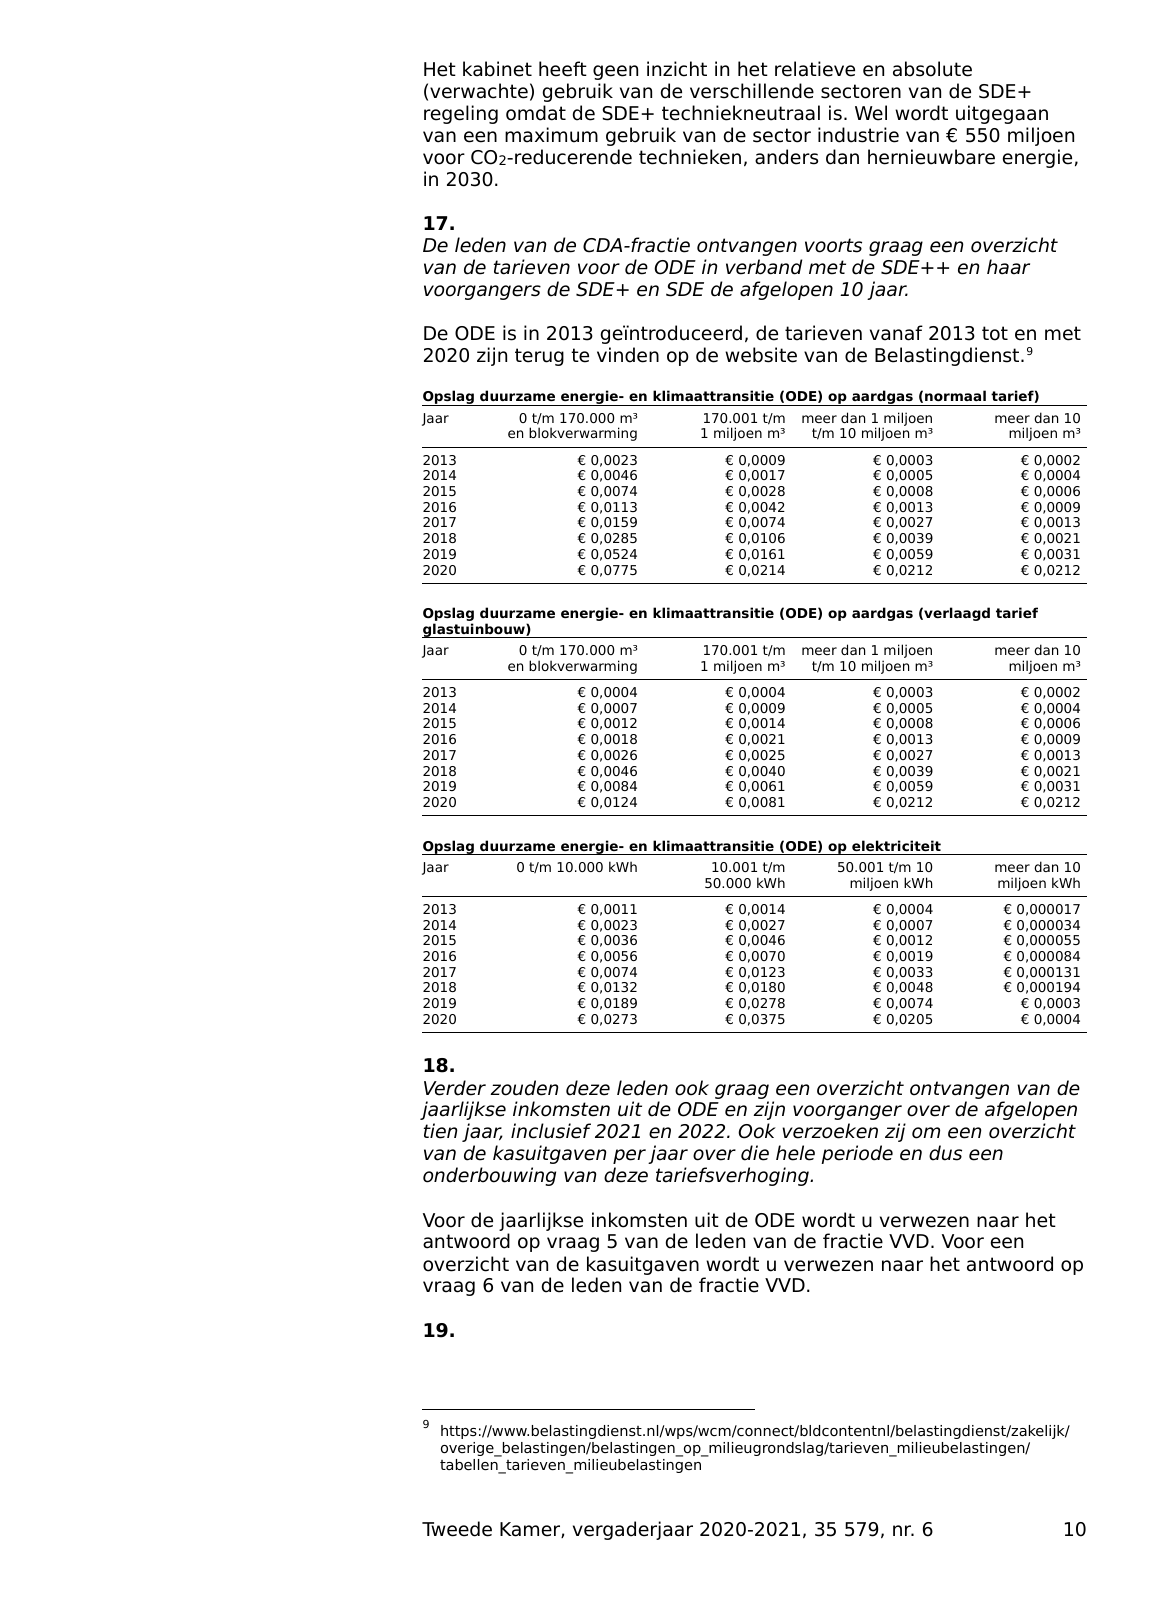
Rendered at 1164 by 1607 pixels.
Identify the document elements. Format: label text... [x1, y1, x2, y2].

table_cell € 0,0046 [496, 764, 644, 779]
table_cell € 0,0031 [939, 779, 1087, 795]
table_cell meer dan 1 miljoen t/m 10 miljoen m³ [791, 638, 939, 679]
table_cell 2016 [422, 949, 496, 964]
table_cell € 0,000084 [939, 949, 1087, 964]
table_cell 2016 [422, 732, 496, 748]
table_cell Jaar [422, 638, 496, 679]
table_cell 2020 [422, 1012, 496, 1032]
table_cell 0 t/m 170.000 m³ en blokverwarming [496, 638, 644, 679]
table_cell 2018 [422, 764, 496, 779]
table_cell 170.001 t/m 1 miljoen m³ [644, 406, 791, 447]
table_cell 2015 [422, 933, 496, 949]
table_cell € 0,0021 [644, 732, 791, 748]
table_cell € 0,0004 [939, 1012, 1087, 1032]
table_cell € 0,0214 [644, 563, 791, 583]
table_cell € 0,0775 [496, 563, 644, 583]
table_cell € 0,0003 [791, 680, 939, 701]
table_cell € 0,0081 [644, 795, 791, 815]
text 19. [422, 1319, 1087, 1342]
table_cell 2019 [422, 547, 496, 562]
table_cell € 0,0021 [939, 531, 1087, 547]
table_cell € 0,0074 [496, 484, 644, 499]
table_cell € 0,0189 [496, 996, 644, 1012]
table_cell € 0,0014 [644, 897, 791, 917]
table_cell € 0,0273 [496, 1012, 644, 1032]
table_cell € 0,0014 [644, 716, 791, 732]
table_cell € 0,0005 [791, 701, 939, 716]
table_cell € 0,0011 [496, 897, 644, 917]
table_cell € 0,0124 [496, 795, 644, 815]
table_cell € 0,0212 [939, 563, 1087, 583]
table_cell meer dan 10 miljoen m³ [939, 638, 1087, 679]
text 18. [422, 1055, 1087, 1077]
table_cell € 0,0212 [939, 795, 1087, 815]
table_cell 170.001 t/m 1 miljoen m³ [644, 638, 791, 679]
table_cell € 0,0002 [939, 680, 1087, 701]
table_cell 2018 [422, 531, 496, 547]
table_cell 2017 [422, 515, 496, 531]
table_cell € 0,0046 [496, 468, 644, 484]
table_cell € 0,0028 [644, 484, 791, 499]
table_cell € 0,0006 [939, 716, 1087, 732]
table_cell € 0,0004 [496, 680, 644, 701]
table_cell 2013 [422, 897, 496, 917]
table_cell € 0,0004 [644, 680, 791, 701]
text Het kabinet heeft geen inzicht in het relatieve en absolute (verwachte) gebruik van de verschillende sectoren van de SDE+ regeling omdat de SDE+ techniekneutraal is. Wel wordt uitgegaan van een maximum gebruik van de sector industrie van € 550 miljoen voor CO2-reducerende technieken, anders dan hernieuwbare energie, in 2030. [422, 59, 1087, 191]
table_cell € 0,0039 [791, 764, 939, 779]
table_cell € 0,0017 [644, 468, 791, 484]
table_cell 50.001 t/m 10 miljoen kWh [791, 855, 939, 896]
table_cell € 0,0006 [939, 484, 1087, 499]
table_cell meer dan 10 miljoen kWh [939, 855, 1087, 896]
table_cell € 0,0212 [791, 563, 939, 583]
text De ODE is in 2013 geïntroduceerd, de tarieven vanaf 2013 tot en met 2020 zijn terug te vinden op de website van de Belastingdienst. [422, 323, 1087, 367]
table_cell € 0,0040 [644, 764, 791, 779]
table_cell 2014 [422, 918, 496, 933]
table_cell 2013 [422, 680, 496, 701]
table_cell € 0,0018 [496, 732, 644, 748]
table_cell € 0,0012 [496, 716, 644, 732]
table_cell 2017 [422, 965, 496, 980]
table_cell 2020 [422, 563, 496, 583]
table_cell € 0,0059 [791, 547, 939, 562]
table_cell € 0,0013 [939, 515, 1087, 531]
table_cell € 0,0005 [791, 468, 939, 484]
table_cell 2020 [422, 795, 496, 815]
text Voor de jaarlijkse inkomsten uit de ODE wordt u verwezen naar het antwoord op vraag 5 van de leden van de fractie VVD. Voor een overzicht van de kasuitgaven wordt u verwezen naar het antwoord op vraag 6 van de leden van de fractie VVD. [422, 1209, 1087, 1297]
table_cell meer dan 1 miljoen t/m 10 miljoen m³ [791, 406, 939, 447]
text De leden van de CDA-fractie ontvangen voorts graag een overzicht van de tarieven voor de ODE in verband met de SDE++ en haar voorgangers de SDE+ en SDE de afgelopen 10 jaar. [422, 235, 1087, 301]
table_cell € 0,0123 [644, 965, 791, 980]
table_cell € 0,0070 [644, 949, 791, 964]
table_cell € 0,0027 [791, 748, 939, 763]
table_cell 10.001 t/m 50.000 kWh [644, 855, 791, 896]
table_cell 2018 [422, 980, 496, 996]
table_cell € 0,0025 [644, 748, 791, 763]
table_cell 2014 [422, 468, 496, 484]
table_cell € 0,0013 [939, 748, 1087, 763]
table_cell € 0,0027 [791, 515, 939, 531]
table_cell € 0,0048 [791, 980, 939, 996]
table_cell Jaar [422, 406, 496, 447]
table_cell € 0,0007 [791, 918, 939, 933]
table_cell € 0,0033 [791, 965, 939, 980]
table_cell € 0,0004 [939, 701, 1087, 716]
table_cell € 0,0004 [791, 897, 939, 917]
table_cell € 0,000131 [939, 965, 1087, 980]
table_cell € 0,0074 [496, 965, 644, 980]
table_cell € 0,0009 [644, 448, 791, 468]
table_header Opslag duurzame energie- en klimaattransitie (ODE) op aardgas (verlaagd tarief glastuinbouw) [422, 606, 1087, 637]
table_cell 2016 [422, 500, 496, 515]
table_cell € 0,0285 [496, 531, 644, 547]
table_cell 2019 [422, 996, 496, 1012]
table_cell € 0,000017 [939, 897, 1087, 917]
table_cell € 0,0012 [791, 933, 939, 949]
table_cell € 0,0375 [644, 1012, 791, 1032]
table_cell 2015 [422, 716, 496, 732]
table_cell € 0,000055 [939, 933, 1087, 949]
table_cell € 0,0003 [791, 448, 939, 468]
table_cell 2017 [422, 748, 496, 763]
table_cell € 0,0003 [939, 996, 1087, 1012]
table_cell € 0,0180 [644, 980, 791, 996]
table_cell € 0,0074 [644, 515, 791, 531]
text https://www.belastingdienst.nl/wps/wcm/connect/bldcontentnl/belastingdienst/zakelijk/overige_belastingen/belastingen_op_milieugrondslag/tarieven_milieubelastingen/tabellen_tarieven_milieubelastingen [422, 1418, 1087, 1474]
table_cell € 0,0161 [644, 547, 791, 562]
table_cell € 0,0004 [939, 468, 1087, 484]
table_cell € 0,0013 [791, 500, 939, 515]
text Verder zouden deze leden ook graag een overzicht ontvangen van de jaarlijkse inkomsten uit de ODE en zijn voorganger over de afgelopen tien jaar, inclusief 2021 en 2022. Ook verzoeken zij om een overzicht van de kasuitgaven per jaar over die hele periode en dus een onderbouwing van deze tariefsverhoging. [422, 1077, 1087, 1187]
table_cell € 0,0074 [791, 996, 939, 1012]
table_cell € 0,0059 [791, 779, 939, 795]
table_cell € 0,0205 [791, 1012, 939, 1032]
table_cell € 0,0278 [644, 996, 791, 1012]
table_cell € 0,0009 [644, 701, 791, 716]
table_cell € 0,0132 [496, 980, 644, 996]
table_cell € 0,0056 [496, 949, 644, 964]
table_cell € 0,0042 [644, 500, 791, 515]
table_cell € 0,0036 [496, 933, 644, 949]
table_cell € 0,0026 [496, 748, 644, 763]
table_cell 2014 [422, 701, 496, 716]
table_cell € 0,0031 [939, 547, 1087, 562]
table_cell € 0,0008 [791, 484, 939, 499]
text 17. [422, 213, 1087, 235]
table_cell € 0,0019 [791, 949, 939, 964]
table_cell 0 t/m 10.000 kWh [496, 855, 644, 896]
table_cell € 0,0039 [791, 531, 939, 547]
table_cell 0 t/m 170.000 m³ en blokverwarming [496, 406, 644, 447]
table_cell € 0,0002 [939, 448, 1087, 468]
table_cell 2013 [422, 448, 496, 468]
table_cell meer dan 10 miljoen m³ [939, 406, 1087, 447]
table_cell € 0,0023 [496, 448, 644, 468]
table_cell € 0,0009 [939, 500, 1087, 515]
table_cell € 0,0009 [939, 732, 1087, 748]
table_cell € 0,0106 [644, 531, 791, 547]
table_cell € 0,0046 [644, 933, 791, 949]
table_header Opslag duurzame energie- en klimaattransitie (ODE) op aardgas (normaal tarief) [422, 389, 1087, 405]
table_cell € 0,0027 [644, 918, 791, 933]
table_cell € 0,0008 [791, 716, 939, 732]
table_cell € 0,000194 [939, 980, 1087, 996]
table_cell € 0,0021 [939, 764, 1087, 779]
table_cell € 0,0013 [791, 732, 939, 748]
table_cell € 0,0061 [644, 779, 791, 795]
table_cell € 0,0084 [496, 779, 644, 795]
table_cell € 0,0023 [496, 918, 644, 933]
table_cell € 0,0524 [496, 547, 644, 562]
table_cell € 0,0113 [496, 500, 644, 515]
table_cell 2019 [422, 779, 496, 795]
table_cell € 0,0212 [791, 795, 939, 815]
table_header Opslag duurzame energie- en klimaattransitie (ODE) op elektriciteit [422, 838, 1087, 854]
table_cell Jaar [422, 855, 496, 896]
table_cell € 0,0159 [496, 515, 644, 531]
table_cell 2015 [422, 484, 496, 499]
table_cell € 0,0007 [496, 701, 644, 716]
table_cell € 0,000034 [939, 918, 1087, 933]
